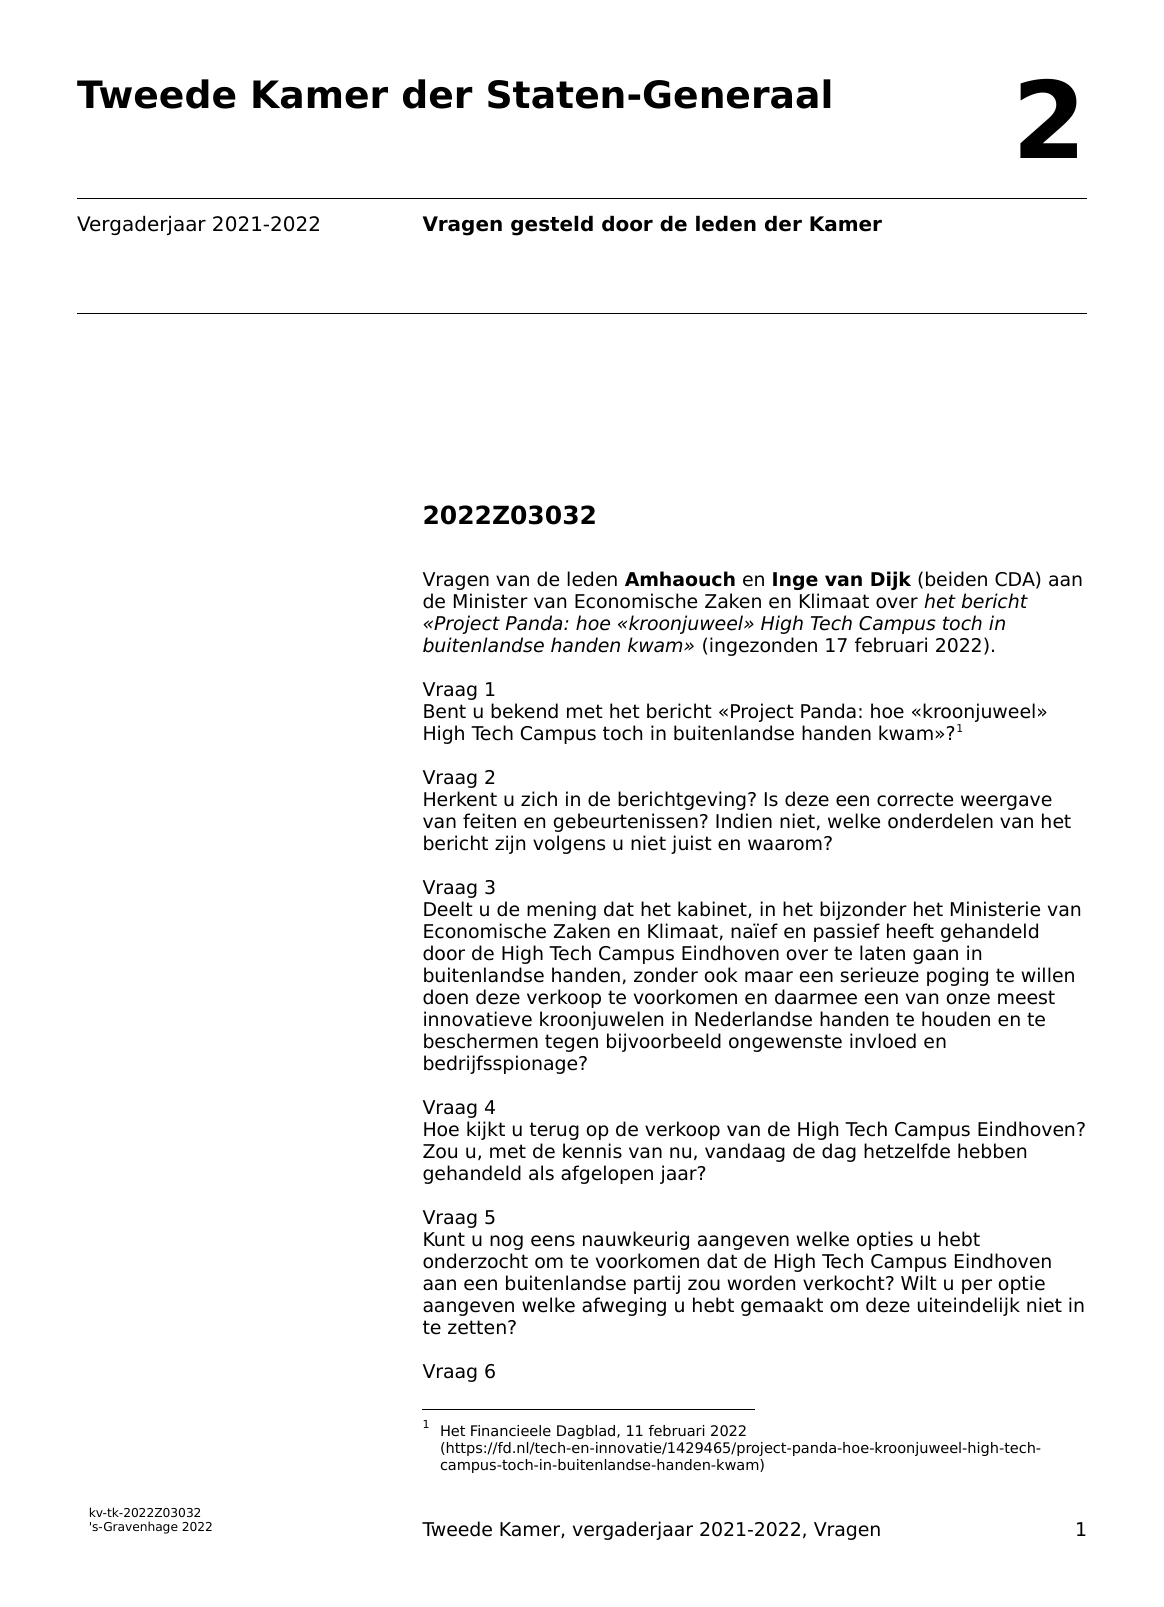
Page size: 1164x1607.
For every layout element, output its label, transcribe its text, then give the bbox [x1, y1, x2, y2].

text Herkent u zich in de berichtgeving? Is deze een correcte weergave van feiten en gebeurtenissen? Indien niet, welke onderdelen van het bericht zijn volgens u niet juist en waarom? [422, 789, 1087, 855]
text Hoe kijkt u terug op de verkoop van de High Tech Campus Eindhoven? Zou u, met de kennis van nu, vandaag de dag hetzelfde hebben gehandeld als afgelopen jaar? [422, 1119, 1087, 1185]
text Vraag 2 [422, 767, 1087, 789]
text Vragen van de leden Amhaouch en Inge van Dijk (beiden CDA) aan de Minister van Economische Zaken en Klimaat over het bericht «Project Panda: hoe «kroonjuweel» High Tech Campus toch in buitenlandse handen kwam» (ingezonden 17 februari 2022). [422, 569, 1087, 657]
table_header Tweede Kamer der Staten-Generaal [77, 59, 886, 198]
table_cell Vragen gesteld door de leden der Kamer [422, 199, 1087, 313]
text Vraag 3 [422, 877, 1087, 899]
text Vraag 1 [422, 679, 1087, 701]
text Bent u bekend met het bericht «Project Panda: hoe «kroonjuweel» High Tech Campus toch in buitenlandse handen kwam»? [422, 701, 1087, 745]
text Vraag 5 [422, 1207, 1087, 1229]
text Deelt u de mening dat het kabinet, in het bijzonder het Ministerie van Economische Zaken en Klimaat, naïef en passief heeft gehandeld door de High Tech Campus Eindhoven over te laten gaan in buitenlandse handen, zonder ook maar een serieuze poging te willen doen deze verkoop te voorkomen en daarmee een van onze meest innovatieve kroonjuwelen in Nederlandse handen te houden en te beschermen tegen bijvoorbeeld ongewenste invloed en bedrijfsspionage? [422, 899, 1087, 1075]
text Vraag 4 [422, 1097, 1087, 1119]
text Vraag 6 [422, 1361, 1087, 1383]
text 's-Gravenhage 2022 [88, 1520, 323, 1534]
text Kunt u nog eens nauwkeurig aangeven welke opties u hebt onderzocht om te voorkomen dat de High Tech Campus Eindhoven aan een buitenlandse partij zou worden verkocht? Wilt u per optie aangeven welke afweging u hebt gemaakt om deze uiteindelijk niet in te zetten? [422, 1229, 1087, 1339]
table_header 2 [886, 59, 1087, 198]
text 2022Z03032 [422, 501, 1087, 531]
table_cell Vergaderjaar 2021-2022 [77, 199, 422, 313]
text kv-tk-2022Z03032 [88, 1506, 323, 1520]
text Het Financieele Dagblad, 11 februari 2022 (https://fd.nl/tech-en-innovatie/1429465/project-panda-hoe-kroonjuweel-high-tech-campus-toch-in-buitenlandse-handen-kwam) [422, 1418, 1087, 1474]
